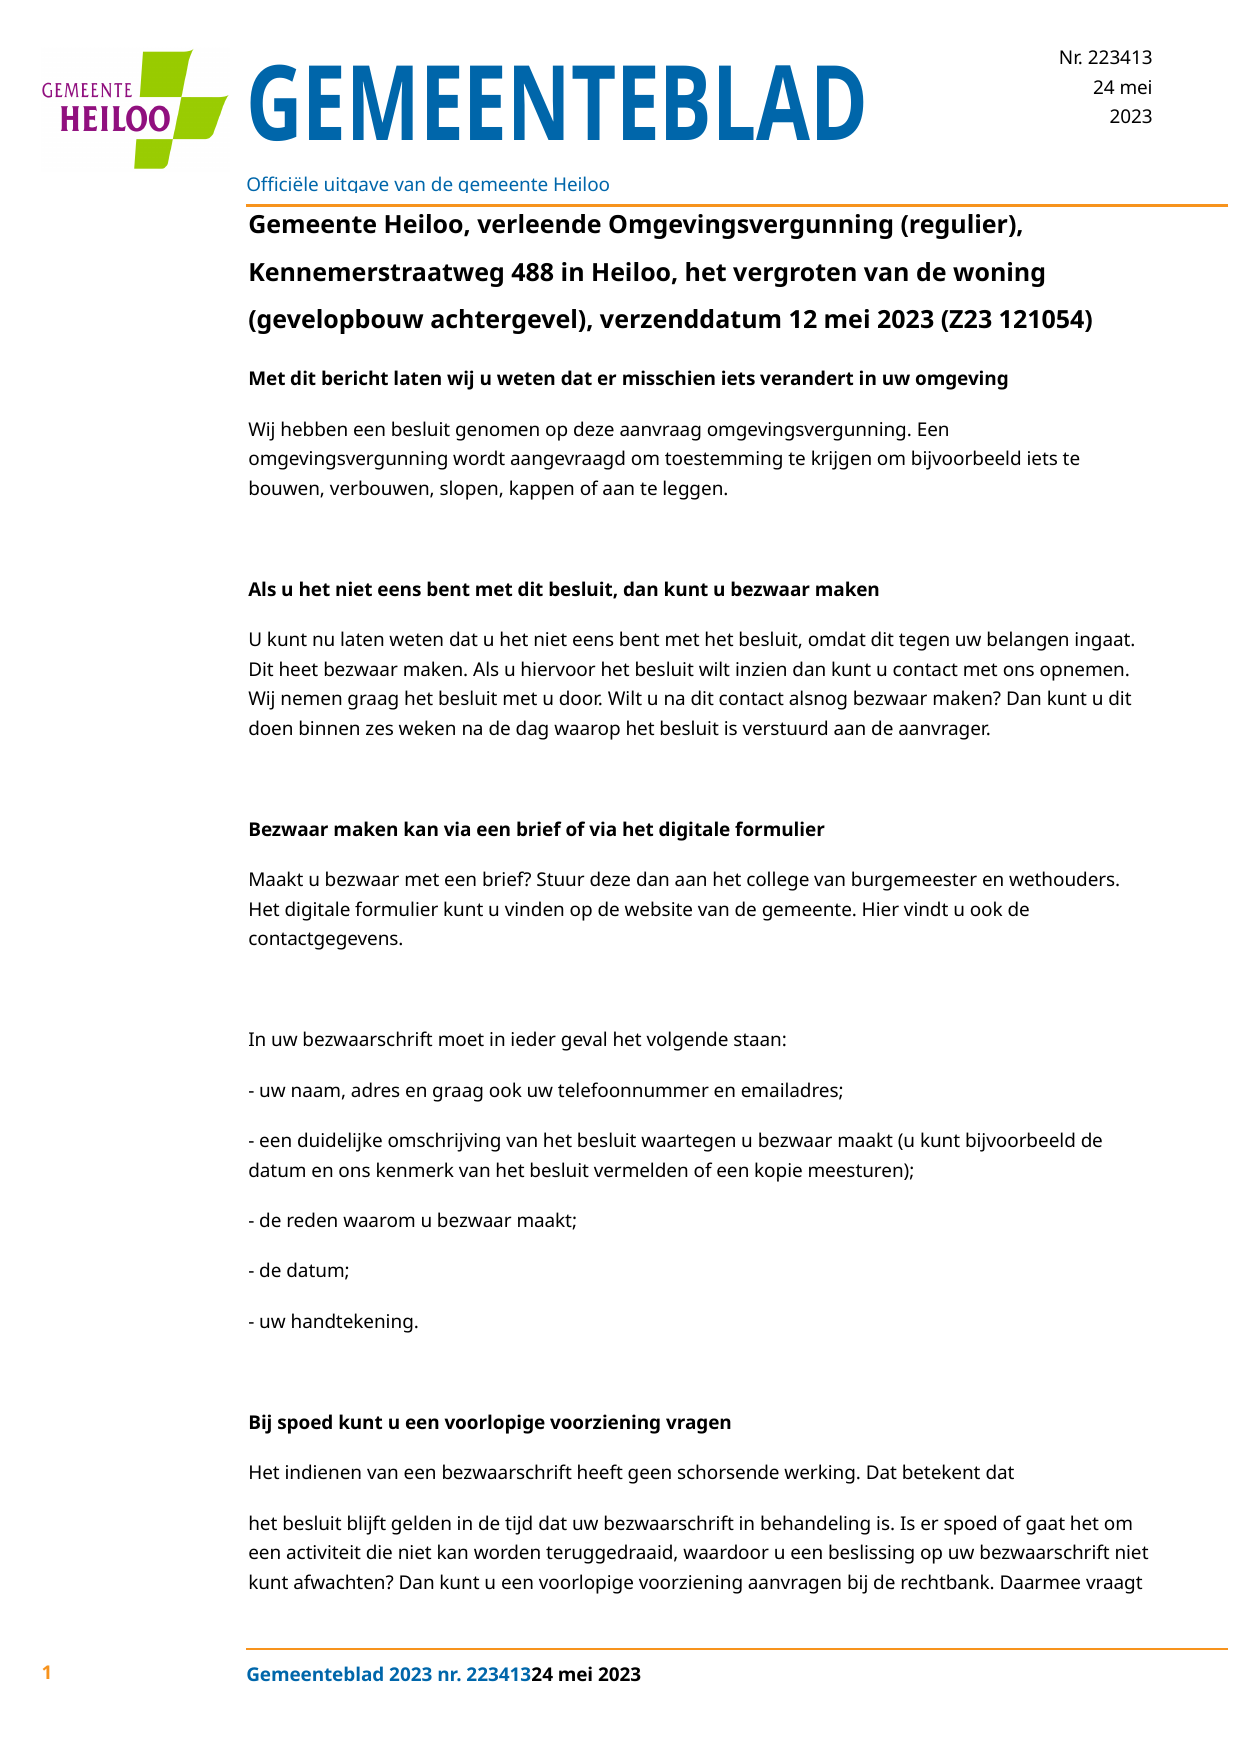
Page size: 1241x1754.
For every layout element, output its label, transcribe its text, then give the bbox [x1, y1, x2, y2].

text Het indienen van een bezwaarschrift heeft geen schorsende werking. Dat betekent dat [248, 1459, 1152, 1485]
text - de reden waarom u bezwaar maakt; [248, 1207, 1152, 1233]
picture [41, 47, 231, 172]
text het besluit blijft gelden in de tijd dat uw bezwaarschrift in behandeling is. Is er spoed of gaat het om een activiteit die niet kan worden teruggedraaid, waardoor u een beslissing op uw bezwaarschrift niet kunt afwachten? Dan kunt u een voorlopige voorziening aanvragen bij de rechtbank. Daarmee vraagt [248, 1510, 1152, 1594]
text - de datum; [248, 1258, 1152, 1283]
text - uw handtekening. [248, 1308, 1152, 1334]
text Bij spoed kunt u een voorlopige voorziening vragen [248, 1409, 1152, 1434]
text Gemeente Heiloo, verleende Omgevingsvergunning (regulier), Kennemerstraatweg 488 in Heiloo, het vergroten van de woning (gevelopbouw achtergevel), verzenddatum 12 mei 2023 (Z23 121054) [248, 207, 1152, 336]
text Maakt u bezwaar met een brief? Stuur deze dan aan het college van burgemeester en wethouders. Het digitale formulier kunt u vinden op de website van de gemeente. Hier vindt u ook de contactgegevens. [248, 866, 1152, 951]
text Als u het niet eens bent met dit besluit, dan kunt u bezwaar maken [248, 576, 1152, 602]
text Wij hebben een besluit genomen op deze aanvraag omgevingsvergunning. Een omgevingsvergunning wordt aangevraagd om toestemming te krijgen om bijvoorbeeld iets te bouwen, verbouwen, slopen, kappen of aan te leggen. [248, 416, 1152, 501]
text - uw naam, adres en graag ook uw telefoonnummer en emailadres; [248, 1077, 1152, 1102]
text U kunt nu laten weten dat u het niet eens bent met het besluit, omdat dit tegen uw belangen ingaat. Dit heet bezwaar maken. Als u hiervoor het besluit wilt inzien dan kunt u contact met ons opnemen. Wij nemen graag het besluit met u door. Wilt u na dit contact alsnog bezwaar maken? Dan kunt u dit doen binnen zes weken na de dag waarop het besluit is verstuurd aan de aanvrager. [248, 626, 1152, 741]
text Met dit bericht laten wij u weten dat er misschien iets verandert in uw omgeving [248, 366, 1152, 391]
text Bezwaar maken kan via een brief of via het digitale formulier [248, 816, 1152, 842]
text In uw bezwaarschrift moet in ieder geval het volgende staan: [248, 1026, 1152, 1052]
text - een duidelijke omschrijving van het besluit waartegen u bezwaar maakt (u kunt bijvoorbeeld de datum en ons kenmerk van het besluit vermelden of een kopie meesturen); [248, 1127, 1152, 1182]
